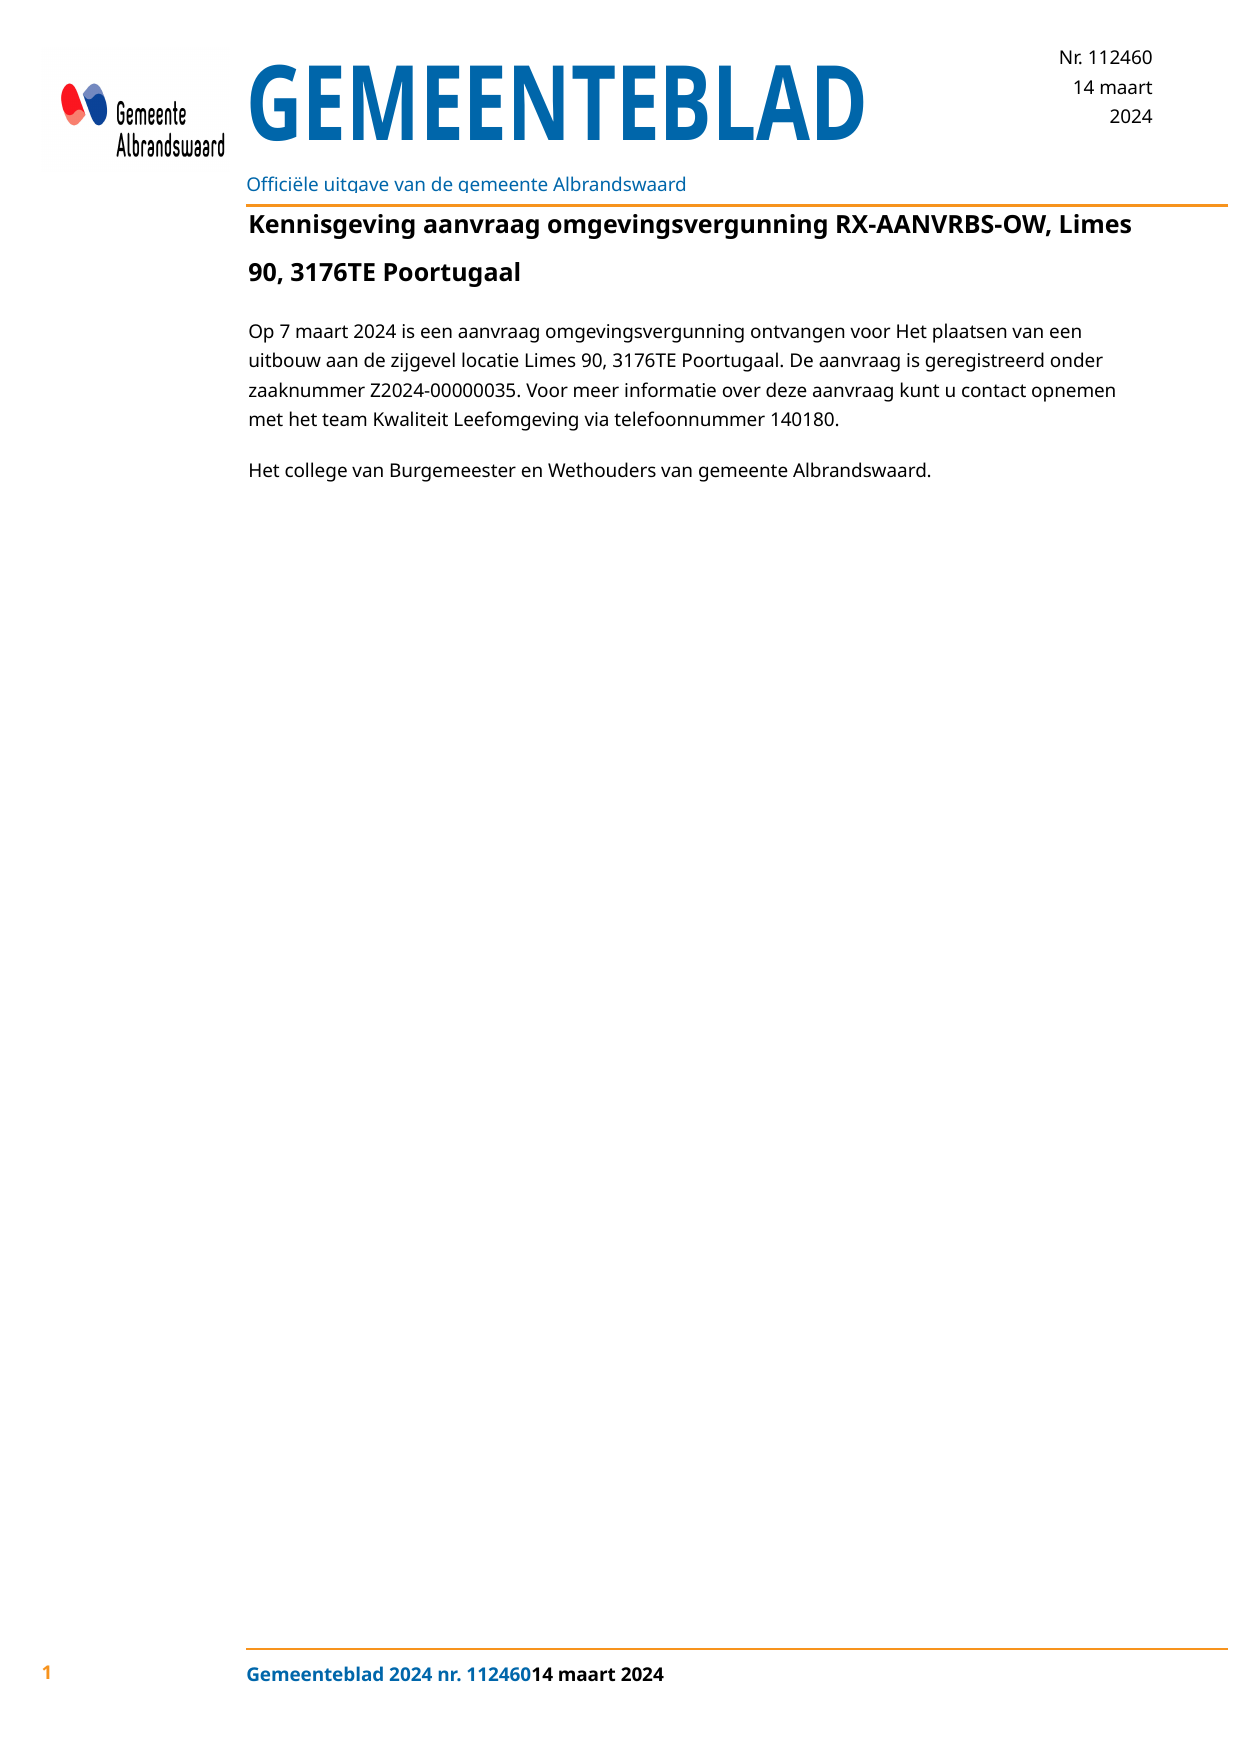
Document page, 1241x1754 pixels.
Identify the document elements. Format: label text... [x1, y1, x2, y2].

picture [41, 47, 231, 172]
text Op 7 maart 2024 is een aanvraag omgevingsvergunning ontvangen voor Het plaatsen van een uitbouw aan de zijgevel locatie Limes 90, 3176TE Poortugaal. De aanvraag is geregistreerd onder zaaknummer Z2024-00000035. Voor meer informatie over deze aanvraag kunt u contact opnemen met het team Kwaliteit Leefomgeving via telefoonnummer 140180. [248, 318, 1152, 432]
text Het college van Burgemeester en Wethouders van gemeente Albrandswaard. [248, 457, 1152, 483]
text Kennisgeving aanvraag omgevingsvergunning RX-AANVRBS-OW, Limes 90, 3176TE Poortugaal [248, 207, 1152, 288]
